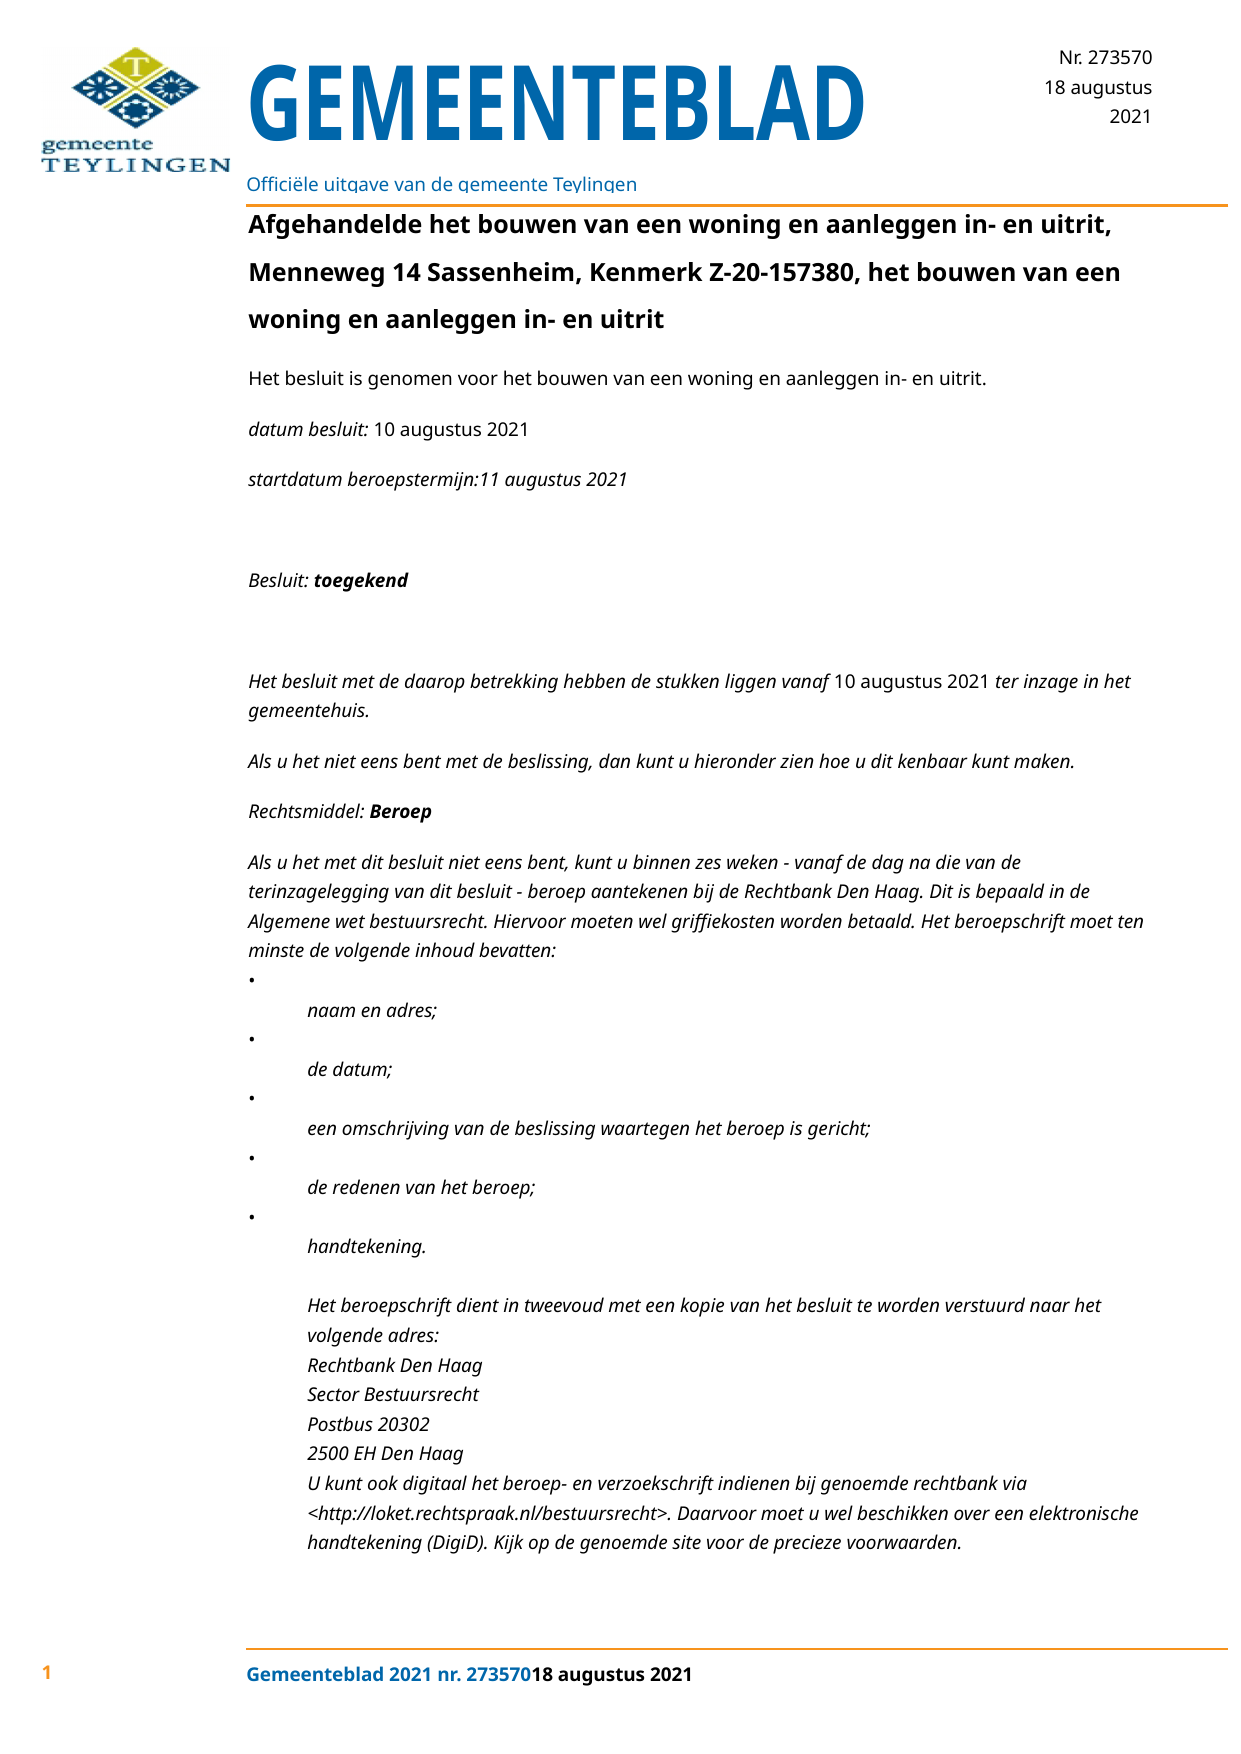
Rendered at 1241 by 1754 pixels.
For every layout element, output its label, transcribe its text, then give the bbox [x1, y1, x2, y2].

text Besluit: toegekend [248, 567, 1152, 593]
text Als u het niet eens bent met de beslissing, dan kunt u hieronder zien hoe u dit kenbaar kunt maken. [248, 748, 1152, 774]
text Rechtsmiddel: Beroep [248, 798, 1152, 824]
list handtekening. [248, 1233, 1152, 1259]
list Rechtbank Den Haag [248, 1352, 1152, 1377]
text Het besluit met de daarop betrekking hebben de stukken liggen vanaf 10 augustus 2021 ter inzage in het gemeentehuis. [248, 668, 1152, 723]
list U kunt ook digitaal het beroep- en verzoekschrift indienen bij genoemde rechtbank via <http://loket.rechtspraak.nl/bestuursrecht>. Daarvoor moet u wel beschikken over een elektronische handtekening (DigiD). Kijk op de genoemde site voor de precieze voorwaarden. [248, 1470, 1152, 1555]
list de redenen van het beroep; [248, 1174, 1152, 1200]
list Postbus 20302 [248, 1411, 1152, 1437]
text startdatum beroepstermijn:11 augustus 2021 [248, 466, 1152, 492]
text datum besluit: 10 augustus 2021 [248, 416, 1152, 442]
list de datum; [248, 1056, 1152, 1082]
text Afgehandelde het bouwen van een woning en aanleggen in- en uitrit, Menneweg 14 Sassenheim, Kenmerk Z-20-157380, het bouwen van een woning en aanleggen in- en uitrit [248, 207, 1152, 336]
list een omschrijving van de beslissing waartegen het beroep is gericht; [248, 1115, 1152, 1141]
text Het besluit is genomen voor het bouwen van een woning en aanleggen in- en uitrit. [248, 366, 1152, 391]
list naam en adres; [248, 997, 1152, 1022]
list Het beroepschrift dient in tweevoud met een kopie van het besluit te worden verstuurd naar het volgende adres: [248, 1293, 1152, 1348]
list Sector Bestuursrecht [248, 1381, 1152, 1407]
list 2500 EH Den Haag [248, 1441, 1152, 1466]
text Als u het met dit besluit niet eens bent, kunt u binnen zes weken - vanaf de dag na die van de terinzagelegging van dit besluit - beroep aantekenen bij de Rechtbank Den Haag. Dit is bepaald in de Algemene wet bestuursrecht. Hiervoor moeten wel griffiekosten worden betaald. Het beroepschrift moet ten minste de volgende inhoud bevatten: [248, 849, 1152, 963]
picture [41, 47, 231, 172]
